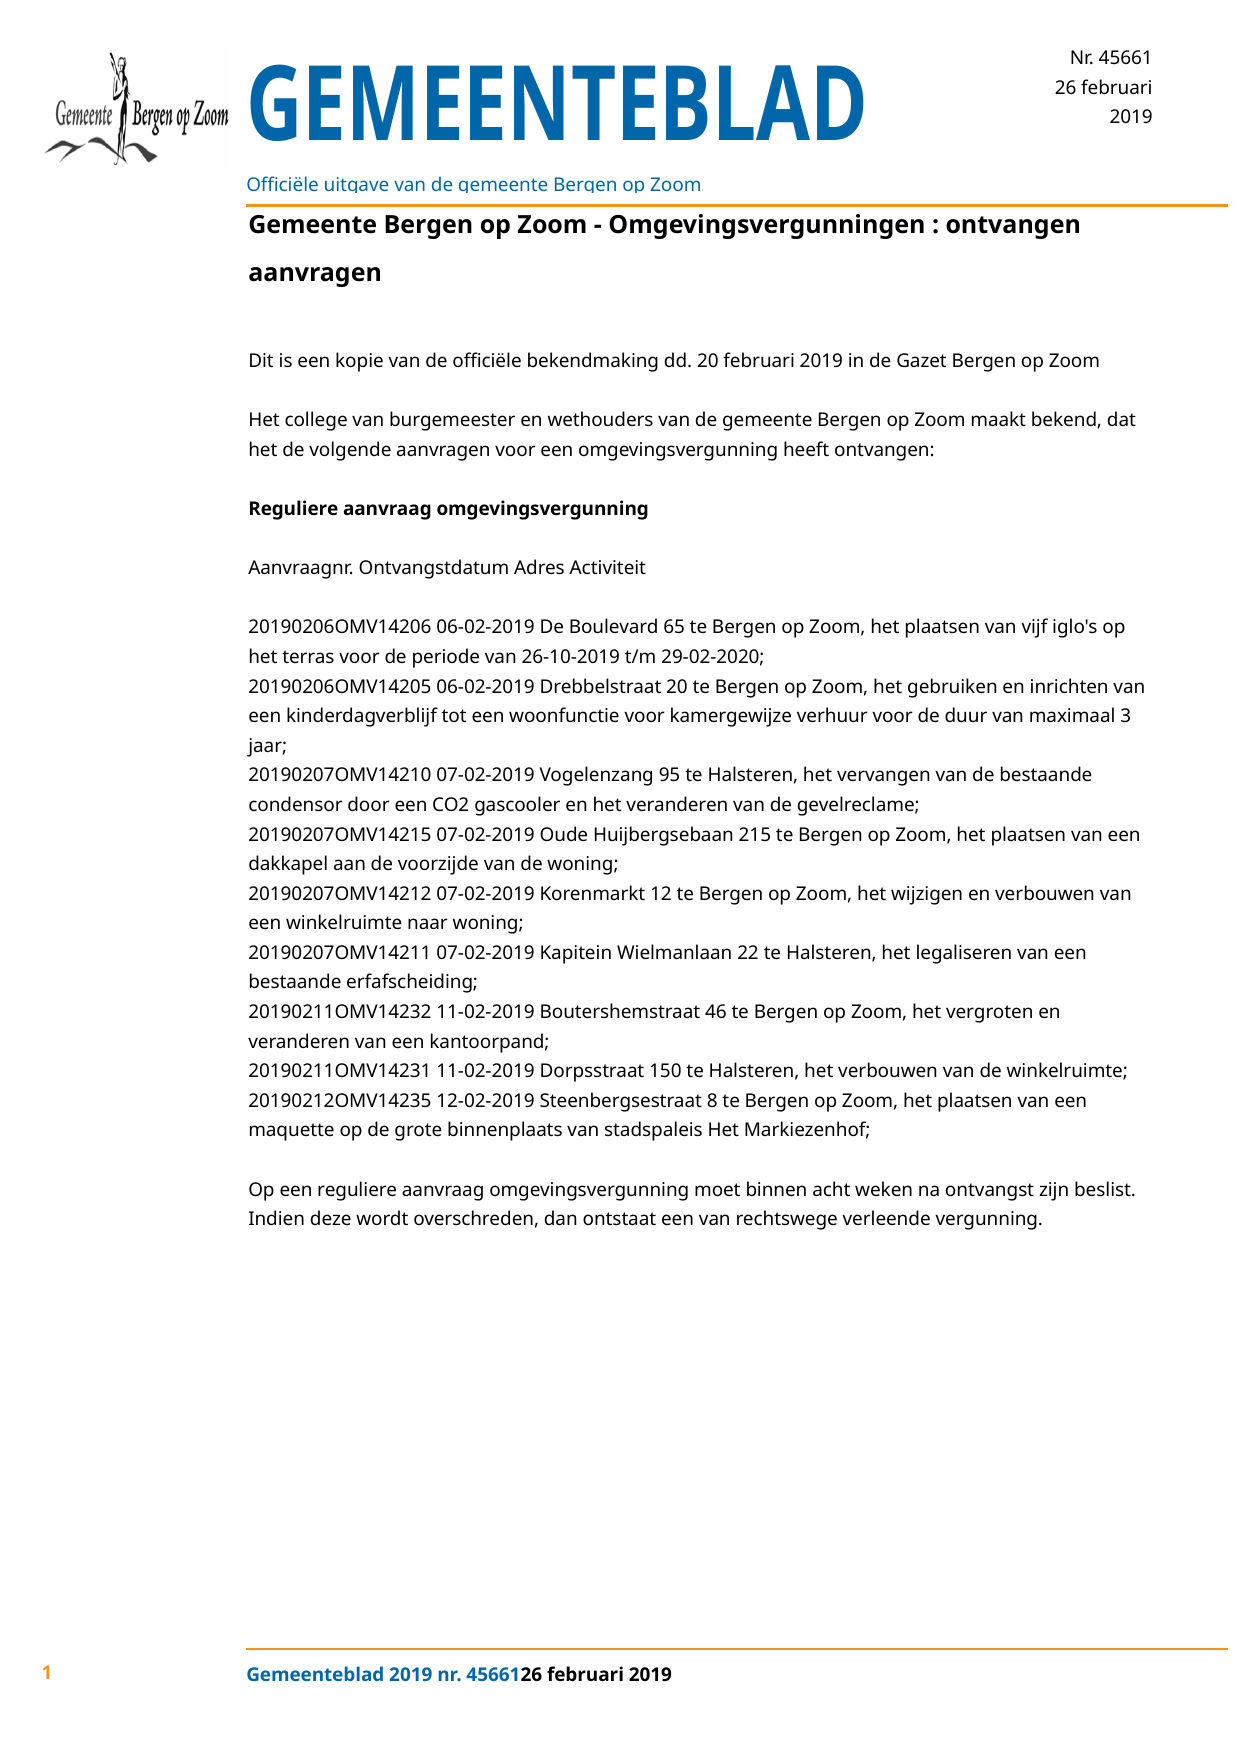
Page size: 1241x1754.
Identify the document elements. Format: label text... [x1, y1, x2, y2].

text Gemeente Bergen op Zoom - Omgevingsvergunningen : ontvangen aanvragen [248, 207, 1152, 288]
text Op een reguliere aanvraag omgevingsvergunning moet binnen acht weken na ontvangst zijn beslist. Indien deze wordt overschreden, dan ontstaat een van rechtswege verleende vergunning. [248, 1176, 1152, 1231]
text Aanvraagnr. Ontvangstdatum Adres Activiteit [248, 554, 1152, 580]
text 20190206OMV14205 06-02-2019 Drebbelstraat 20 te Bergen op Zoom, het gebruiken en inrichten van een kinderdagverblijf tot een woonfunctie voor kamergewijze verhuur voor de duur van maximaal 3 jaar; [248, 673, 1152, 758]
text 20190211OMV14232 11-02-2019 Boutershemstraat 46 te Bergen op Zoom, het vergroten en veranderen van een kantoorpand; [248, 998, 1152, 1054]
picture [41, 47, 231, 172]
text 20190212OMV14235 12-02-2019 Steenbergsestraat 8 te Bergen op Zoom, het plaatsen van een maquette op de grote binnenplaats van stadspaleis Het Markiezenhof; [248, 1087, 1152, 1142]
text Reguliere aanvraag omgevingsvergunning [248, 495, 1152, 521]
text 20190207OMV14210 07-02-2019 Vogelenzang 95 te Halsteren, het vervangen van de bestaande condensor door een CO2 gascooler en het veranderen van de gevelreclame; [248, 762, 1152, 817]
text 20190207OMV14215 07-02-2019 Oude Huijbergsebaan 215 te Bergen op Zoom, het plaatsen van een dakkapel aan de voorzijde van de woning; [248, 821, 1152, 876]
text Het college van burgemeester en wethouders van de gemeente Bergen op Zoom maakt bekend, dat het de volgende aanvragen voor een omgevingsvergunning heeft ontvangen: [248, 407, 1152, 462]
text 20190207OMV14211 07-02-2019 Kapitein Wielmanlaan 22 te Halsteren, het legaliseren van een bestaande erfafscheiding; [248, 939, 1152, 994]
text Dit is een kopie van de officiële bekendmaking dd. 20 februari 2019 in de Gazet Bergen op Zoom [248, 347, 1152, 373]
text 20190211OMV14231 11-02-2019 Dorpsstraat 150 te Halsteren, het verbouwen van de winkelruimte; [248, 1057, 1152, 1083]
text 20190206OMV14206 06-02-2019 De Boulevard 65 te Bergen op Zoom, het plaatsen van vijf iglo's op het terras voor de periode van 26-10-2019 t/m 29-02-2020; [248, 614, 1152, 669]
text 20190207OMV14212 07-02-2019 Korenmarkt 12 te Bergen op Zoom, het wijzigen en verbouwen van een winkelruimte naar woning; [248, 880, 1152, 935]
